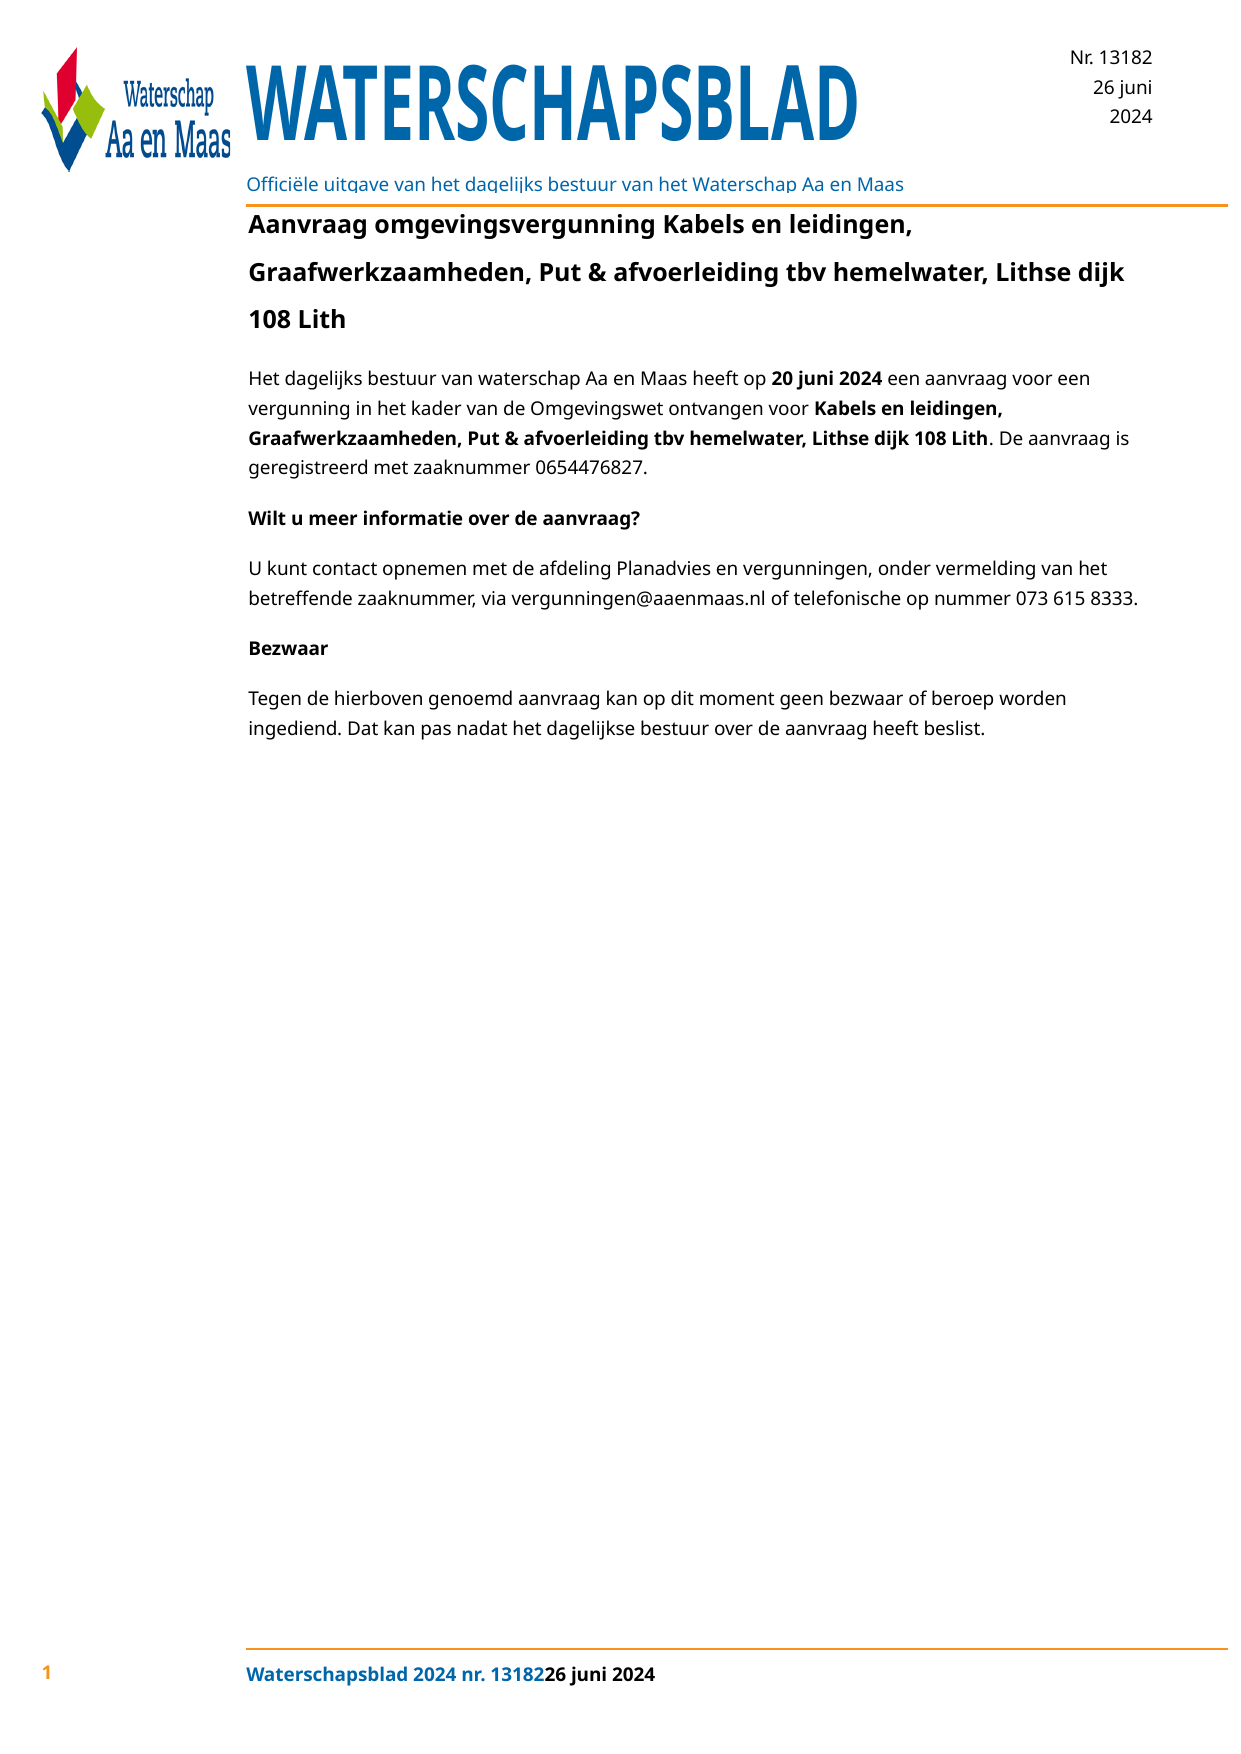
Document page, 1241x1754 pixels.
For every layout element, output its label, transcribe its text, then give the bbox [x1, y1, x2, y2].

text U kunt contact opnemen met de afdeling Planadvies en vergunningen, onder vermelding van het betreffende zaaknummer, via vergunningen@aaenmaas.nl of telefonische op nummer 073 615 8333. [248, 555, 1152, 610]
text Bezwaar [248, 635, 1152, 661]
text Aanvraag omgevingsvergunning Kabels en leidingen, Graafwerkzaamheden, Put & afvoerleiding tbv hemelwater, Lithse dijk 108 Lith [248, 207, 1152, 336]
picture [41, 47, 231, 172]
text Tegen de hierboven genoemd aanvraag kan op dit moment geen bezwaar of beroep worden ingediend. Dat kan pas nadat het dagelijkse bestuur over de aanvraag heeft beslist. [248, 686, 1152, 741]
text Wilt u meer informatie over de aanvraag? [248, 505, 1152, 530]
text Het dagelijks bestuur van waterschap Aa en Maas heeft op 20 juni 2024 een aanvraag voor een vergunning in het kader van de Omgevingswet ontvangen voor Kabels en leidingen, Graafwerkzaamheden, Put & afvoerleiding tbv hemelwater, Lithse dijk 108 Lith. De aanvraag is geregistreerd met zaaknummer 0654476827. [248, 366, 1152, 480]
